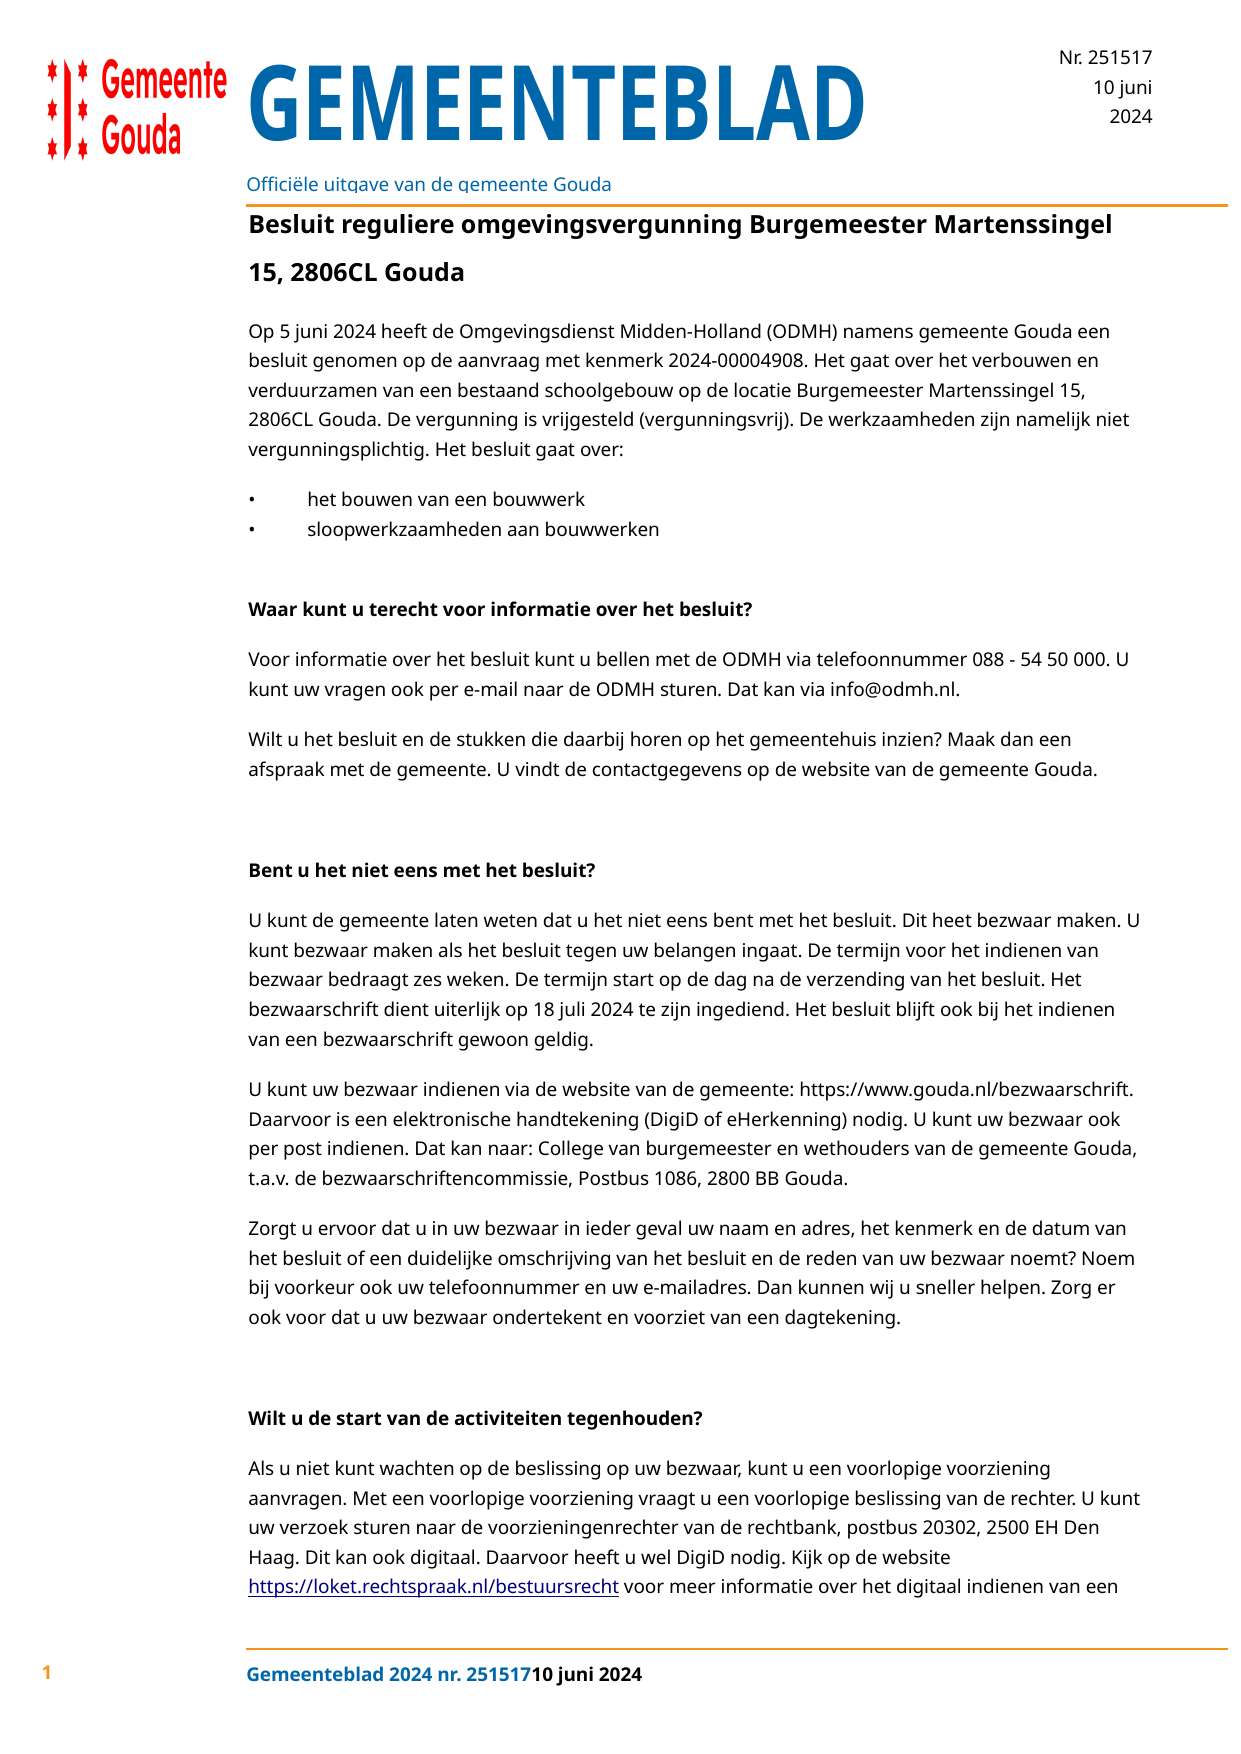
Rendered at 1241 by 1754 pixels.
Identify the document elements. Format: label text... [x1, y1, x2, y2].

picture [41, 47, 231, 172]
text Zorgt u ervoor dat u in uw bezwaar in ieder geval uw naam en adres, het kenmerk en de datum van het besluit of een duidelijke omschrijving van het besluit en de reden van uw bezwaar noemt? Noem bij voorkeur ook uw telefoonnummer en uw e-mailadres. Dan kunnen wij u sneller helpen. Zorg er ook voor dat u uw bezwaar ondertekent en voorziet van een dagtekening. [248, 1215, 1152, 1330]
text Waar kunt u terecht voor informatie over het besluit? [248, 596, 1152, 622]
text Bent u het niet eens met het besluit? [248, 857, 1152, 883]
text Voor informatie over het besluit kunt u bellen met de ODMH via telefoonnummer 088 - 54 50 000. U kunt uw vragen ook per e-mail naar de ODMH sturen. Dat kan via info@odmh.nl. [248, 647, 1152, 702]
text Besluit reguliere omgevingsvergunning Burgemeester Martenssingel 15, 2806CL Gouda [248, 207, 1152, 288]
list het bouwen van een bouwwerk [248, 487, 1152, 512]
list sloopwerkzaamheden aan bouwwerken [248, 516, 1152, 542]
text Wilt u het besluit en de stukken die daarbij horen op het gemeentehuis inzien? Maak dan een afspraak met de gemeente. U vindt de contactgegevens op de website van de gemeente Gouda. [248, 727, 1152, 782]
text Wilt u de start van de activiteiten tegenhouden? [248, 1405, 1152, 1431]
text Op 5 juni 2024 heeft de Omgevingsdienst Midden-Holland (ODMH) namens gemeente Gouda een besluit genomen op de aanvraag met kenmerk 2024-00004908. Het gaat over het verbouwen en verduurzamen van een bestaand schoolgebouw op de locatie Burgemeester Martenssingel 15, 2806CL Gouda. De vergunning is vrijgesteld (vergunningsvrij). De werkzaamheden zijn namelijk niet vergunningsplichtig. Het besluit gaat over: [248, 318, 1152, 462]
text U kunt uw bezwaar indienen via de website van de gemeente: https://www.gouda.nl/bezwaarschrift. Daarvoor is een elektronische handtekening (DigiD of eHerkenning) nodig. U kunt uw bezwaar ook per post indienen. Dat kan naar: College van burgemeester en wethouders van de gemeente Gouda, t.a.v. de bezwaarschriftencommissie, Postbus 1086, 2800 BB Gouda. [248, 1076, 1152, 1191]
text Als u niet kunt wachten op de beslissing op uw bezwaar, kunt u een voorlopige voorziening aanvragen. Met een voorlopige voorziening vraagt u een voorlopige beslissing van de rechter. U kunt uw verzoek sturen naar de voorzieningenrechter van de rechtbank, postbus 20302, 2500 EH Den Haag. Dit kan ook digitaal. Daarvoor heeft u wel DigiD nodig. Kijk op de website https://loket.rechtspraak.nl/bestuursrecht voor meer informatie over het digitaal indienen van een [248, 1455, 1152, 1599]
text U kunt de gemeente laten weten dat u het niet eens bent met het besluit. Dit heet bezwaar maken. U kunt bezwaar maken als het besluit tegen uw belangen ingaat. De termijn voor het indienen van bezwaar bedraagt zes weken. De termijn start op de dag na de verzending van het besluit. Het bezwaarschrift dient uiterlijk op 18 juli 2024 te zijn ingediend. Het besluit blijft ook bij het indienen van een bezwaarschrift gewoon geldig. [248, 907, 1152, 1052]
